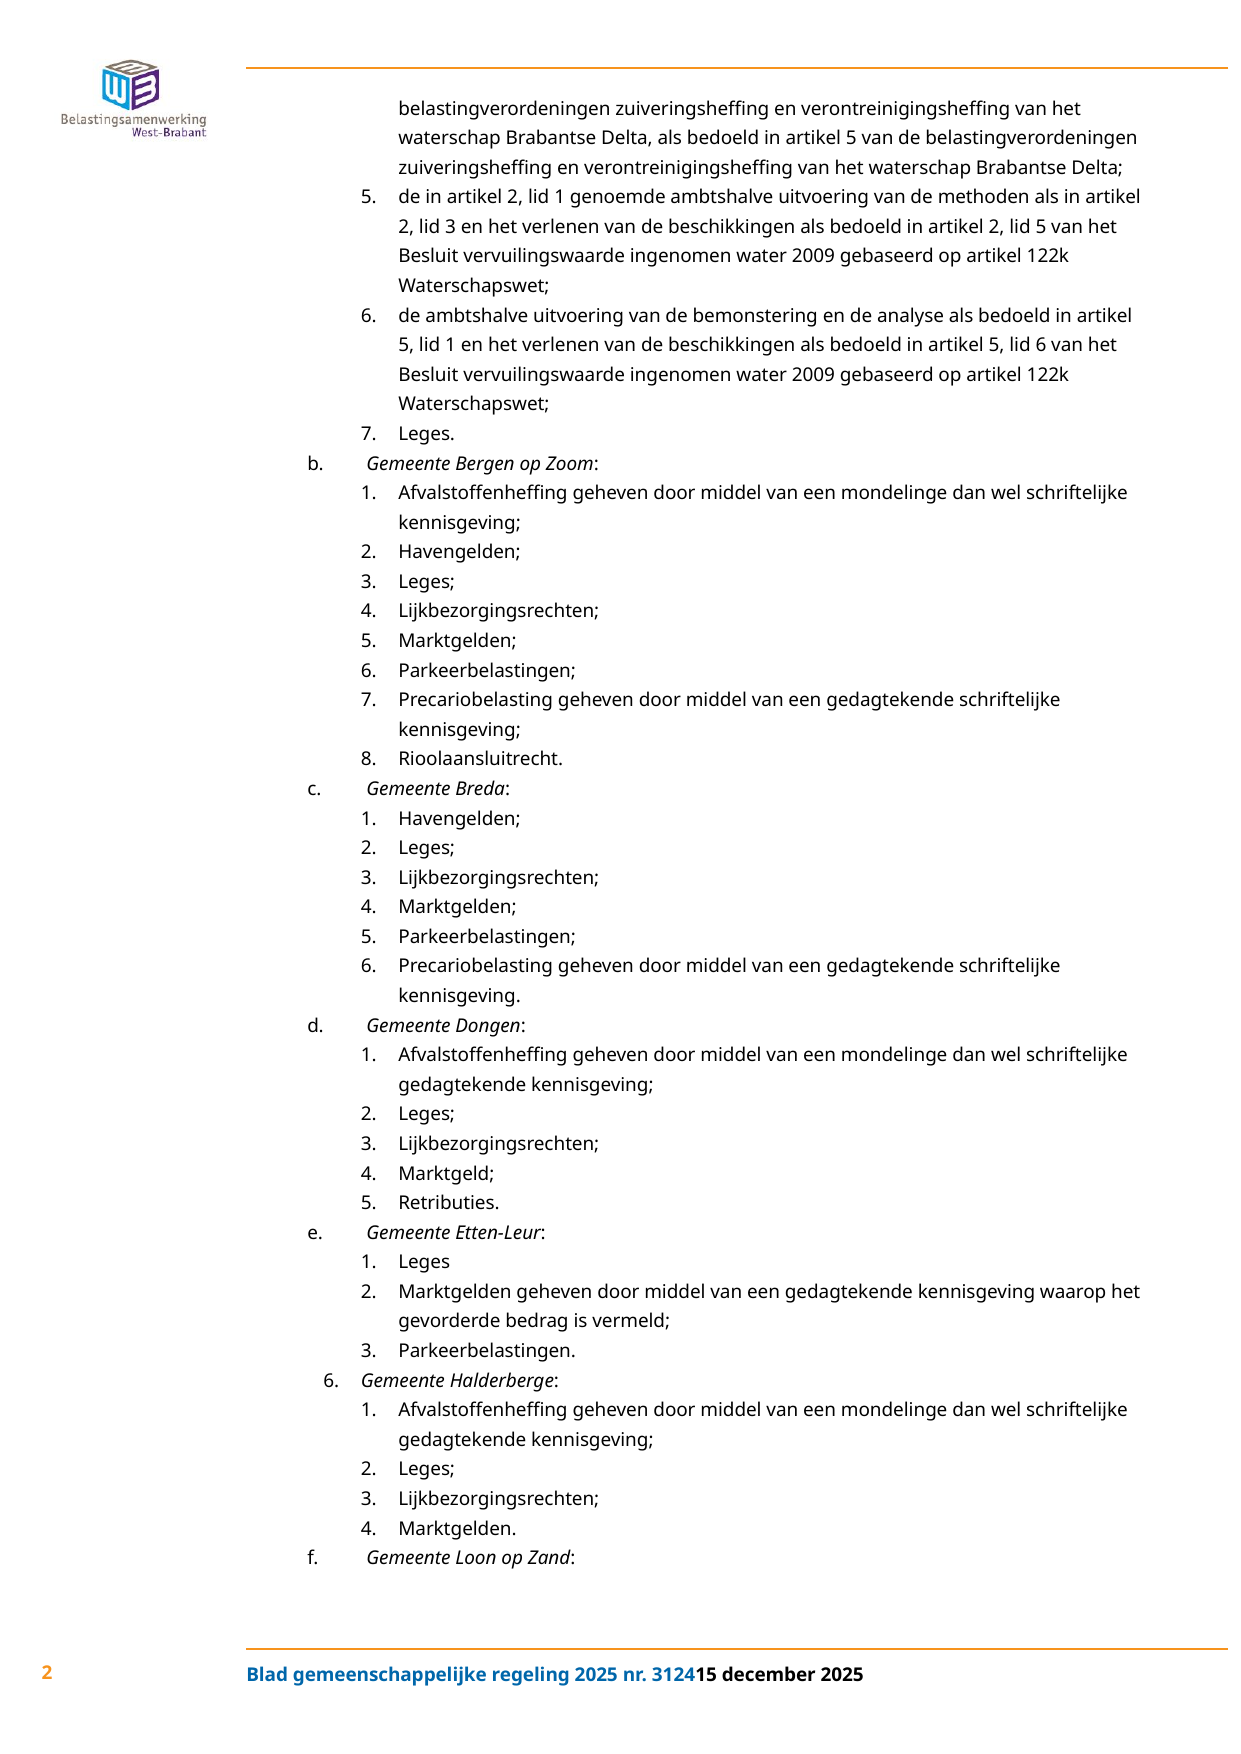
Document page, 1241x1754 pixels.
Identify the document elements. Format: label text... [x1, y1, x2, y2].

list Leges; [361, 834, 1152, 860]
list Leges [361, 1248, 1152, 1274]
list Afvalstoffenheffing geheven door middel van een mondelinge dan wel schriftelijke gedagtekende kennisgeving; [361, 1396, 1152, 1452]
list Gemeente Bergen op Zoom: [307, 450, 1152, 476]
list Gemeente Halderberge: [323, 1367, 1152, 1393]
list Afvalstoffenheffing geheven door middel van een mondelinge dan wel schriftelijke kennisgeving; [361, 479, 1152, 535]
list Lijkbezorgingsrechten; [361, 1485, 1152, 1511]
list Marktgelden geheven door middel van een gedagtekende kennisgeving waarop het gevorderde bedrag is vermeld; [361, 1278, 1152, 1333]
list Lijkbezorgingsrechten; [361, 598, 1152, 623]
list Parkeerbelastingen; [361, 657, 1152, 683]
list Marktgelden; [361, 627, 1152, 653]
list Marktgelden; [361, 893, 1152, 919]
list Parkeerbelastingen. [361, 1337, 1152, 1363]
list Gemeente Dongen: [307, 1012, 1152, 1038]
list de in artikel 2, lid 1 genoemde ambtshalve uitvoering van de methoden als in artikel 2, lid 3 en het verlenen van de beschikkingen als bedoeld in artikel 2, lid 5 van het Besluit vervuilingswaarde ingenomen water 2009 gebaseerd op artikel 122k Waterschapswet; [361, 183, 1152, 298]
list Parkeerbelastingen; [361, 923, 1152, 949]
list belastingverordeningen zuiveringsheffing en verontreinigingsheffing van het waterschap Brabantse Delta, als bedoeld in artikel 5 van de belastingverordeningen zuiveringsheffing en verontreinigingsheffing van het waterschap Brabantse Delta; [361, 95, 1152, 180]
list Havengelden; [361, 538, 1152, 564]
list Leges; [361, 1456, 1152, 1481]
list Leges. [361, 420, 1152, 446]
list Gemeente Loon op Zand: [307, 1544, 1152, 1570]
list de ambtshalve uitvoering van de bemonstering en de analyse als bedoeld in artikel 5, lid 1 en het verlenen van de beschikkingen als bedoeld in artikel 5, lid 6 van het Besluit vervuilingswaarde ingenomen water 2009 gebaseerd op artikel 122k Waterschapswet; [361, 302, 1152, 416]
list Lijkbezorgingsrechten; [361, 1130, 1152, 1156]
list Lijkbezorgingsrechten; [361, 864, 1152, 890]
list Precariobelasting geheven door middel van een gedagtekende schriftelijke kennisgeving; [361, 686, 1152, 742]
list Precariobelasting geheven door middel van een gedagtekende schriftelijke kennisgeving. [361, 953, 1152, 1008]
list Marktgeld; [361, 1160, 1152, 1186]
list Leges; [361, 568, 1152, 594]
list Havengelden; [361, 805, 1152, 831]
list Afvalstoffenheffing geheven door middel van een mondelinge dan wel schriftelijke gedagtekende kennisgeving; [361, 1041, 1152, 1097]
list Retributies. [361, 1189, 1152, 1215]
list Marktgelden. [361, 1515, 1152, 1541]
picture [41, 47, 231, 172]
list Gemeente Etten-Leur: [307, 1219, 1152, 1245]
list Rioolaansluitrecht. [361, 746, 1152, 771]
list Leges; [361, 1101, 1152, 1126]
list Gemeente Breda: [307, 775, 1152, 801]
